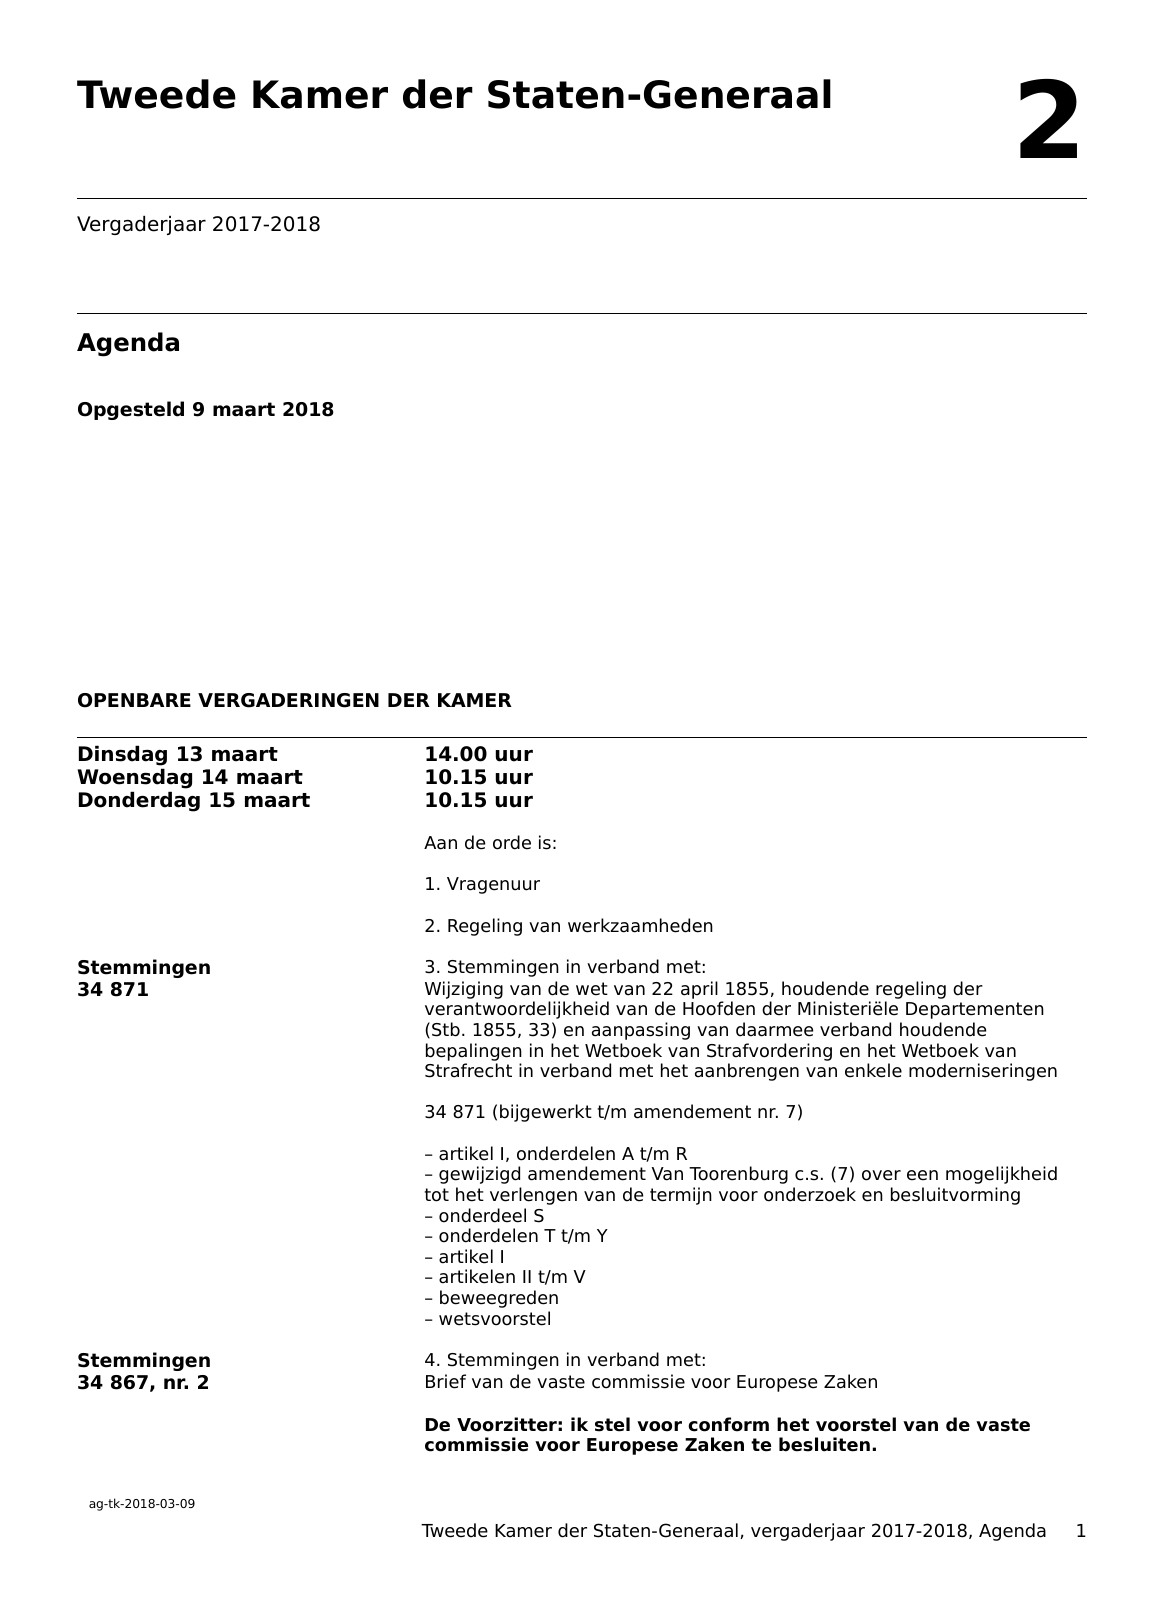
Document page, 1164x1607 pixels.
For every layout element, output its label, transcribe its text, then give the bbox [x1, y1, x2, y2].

table_header 14.00 uur [418, 738, 1087, 766]
table_cell [77, 874, 401, 895]
table_cell [418, 1123, 1087, 1144]
table_cell Aan de orde is: [418, 833, 1087, 854]
table_cell [401, 916, 418, 936]
table_cell [401, 1103, 418, 1123]
table_cell 10.15 uur [418, 789, 1087, 812]
table_cell [77, 1123, 401, 1144]
table_cell 10.15 uur [418, 766, 1087, 789]
table_cell [401, 895, 418, 916]
table_cell [418, 936, 1087, 957]
table_cell Stemmingen [77, 1350, 401, 1372]
table_cell [77, 1329, 401, 1350]
table_cell De Voorzitter: ik stel voor conform het voorstel van de vaste commissie voor Europese Zaken te besluiten. [418, 1415, 1087, 1456]
table_cell [77, 1164, 401, 1206]
table_cell [401, 1206, 418, 1226]
text Opgesteld 9 maart 2018 [77, 399, 1087, 421]
table_cell [77, 1103, 401, 1123]
table_cell [77, 1226, 401, 1247]
table_cell [77, 1082, 401, 1102]
table_cell [401, 1350, 418, 1372]
table_cell – artikel I, onderdelen A t/m R [418, 1144, 1087, 1164]
table_cell [401, 854, 418, 874]
table_header Tweede Kamer der Staten-Generaal [77, 59, 886, 198]
table_cell [418, 895, 1087, 916]
table_cell [77, 813, 401, 833]
table_cell Woensdag 14 maart [77, 766, 401, 789]
table_cell 2. Regeling van werkzaamheden [418, 916, 1087, 936]
table_cell 34 871 (bijgewerkt t/m amendement nr. 7) [418, 1103, 1087, 1123]
table_cell [77, 936, 401, 957]
table_cell [422, 314, 1087, 357]
table_cell – onderdelen T t/m Y [418, 1226, 1087, 1247]
table_cell – wetsvoorstel [418, 1309, 1087, 1329]
table_cell 3. Stemmingen in verband met: [418, 957, 1087, 979]
table_cell [401, 1164, 418, 1206]
table_cell [77, 895, 401, 916]
subtitle OPENBARE VERGADERINGEN DER KAMER [77, 690, 1087, 712]
table_cell – onderdeel S [418, 1206, 1087, 1226]
table_cell [401, 1123, 418, 1144]
table_cell [401, 1372, 418, 1394]
table_cell – gewijzigd amendement Van Toorenburg c.s. (7) over een mogelijkheid tot het verlengen van de termijn voor onderzoek en besluitvorming [418, 1164, 1087, 1206]
table_cell [77, 916, 401, 936]
table_cell [401, 1144, 418, 1164]
table_cell [401, 833, 418, 854]
table_cell 4. Stemmingen in verband met: [418, 1350, 1087, 1372]
table_cell [77, 1309, 401, 1329]
table_cell [418, 854, 1087, 874]
table_cell [77, 1144, 401, 1164]
table_cell [77, 1206, 401, 1226]
table_cell [401, 1394, 418, 1414]
table_cell [77, 833, 401, 854]
table_cell [418, 1394, 1087, 1414]
table_cell Wijziging van de wet van 22 april 1855, houdende regeling der verantwoordelijkheid van de Hoofden der Ministeriële Departementen (Stb. 1855, 33) en aanpassing van daarmee verband houdende bepalingen in het Wetboek van Strafvordering en het Wetboek van Strafrecht in verband met het aanbrengen van enkele moderniseringen [418, 979, 1087, 1082]
table_cell [418, 1329, 1087, 1350]
table_cell [401, 1329, 418, 1350]
text ag-tk-2018-03-09 [88, 1497, 323, 1511]
table_cell [401, 813, 418, 833]
table_cell [401, 1415, 418, 1456]
table_cell 34 871 [77, 979, 401, 1082]
table_cell [77, 1415, 401, 1456]
table_cell [401, 979, 418, 1082]
table_header Dinsdag 13 maart [77, 738, 401, 766]
table_cell [401, 874, 418, 895]
table_cell [77, 1247, 401, 1267]
table_cell – artikel I [418, 1247, 1087, 1267]
table_cell [77, 1394, 401, 1414]
table_cell [418, 1082, 1087, 1102]
table_cell [77, 1268, 401, 1288]
table_cell [77, 854, 401, 874]
table_cell – beweegreden [418, 1288, 1087, 1309]
table_cell 34 867, nr. 2 [77, 1372, 401, 1394]
table_cell [401, 766, 418, 789]
table_cell [401, 1309, 418, 1329]
table_header [401, 738, 418, 766]
table_cell [401, 1268, 418, 1288]
table_cell – artikelen II t/m V [418, 1268, 1087, 1288]
table_header 2 [886, 59, 1087, 198]
table_cell [418, 813, 1087, 833]
table_cell [401, 789, 418, 812]
table_cell [401, 1288, 418, 1309]
table_cell Donderdag 15 maart [77, 789, 401, 812]
table_cell [401, 957, 418, 979]
table_cell Vergaderjaar 2017-2018 [77, 199, 1087, 313]
table_cell Brief van de vaste commissie voor Europese Zaken [418, 1372, 1087, 1394]
table_cell Agenda [77, 314, 422, 357]
table_cell 1. Vragenuur [418, 874, 1087, 895]
table_cell Stemmingen [77, 957, 401, 979]
table_cell [401, 1082, 418, 1102]
table_cell [401, 1247, 418, 1267]
table_cell [401, 936, 418, 957]
table_cell [401, 1226, 418, 1247]
table_cell [77, 1288, 401, 1309]
